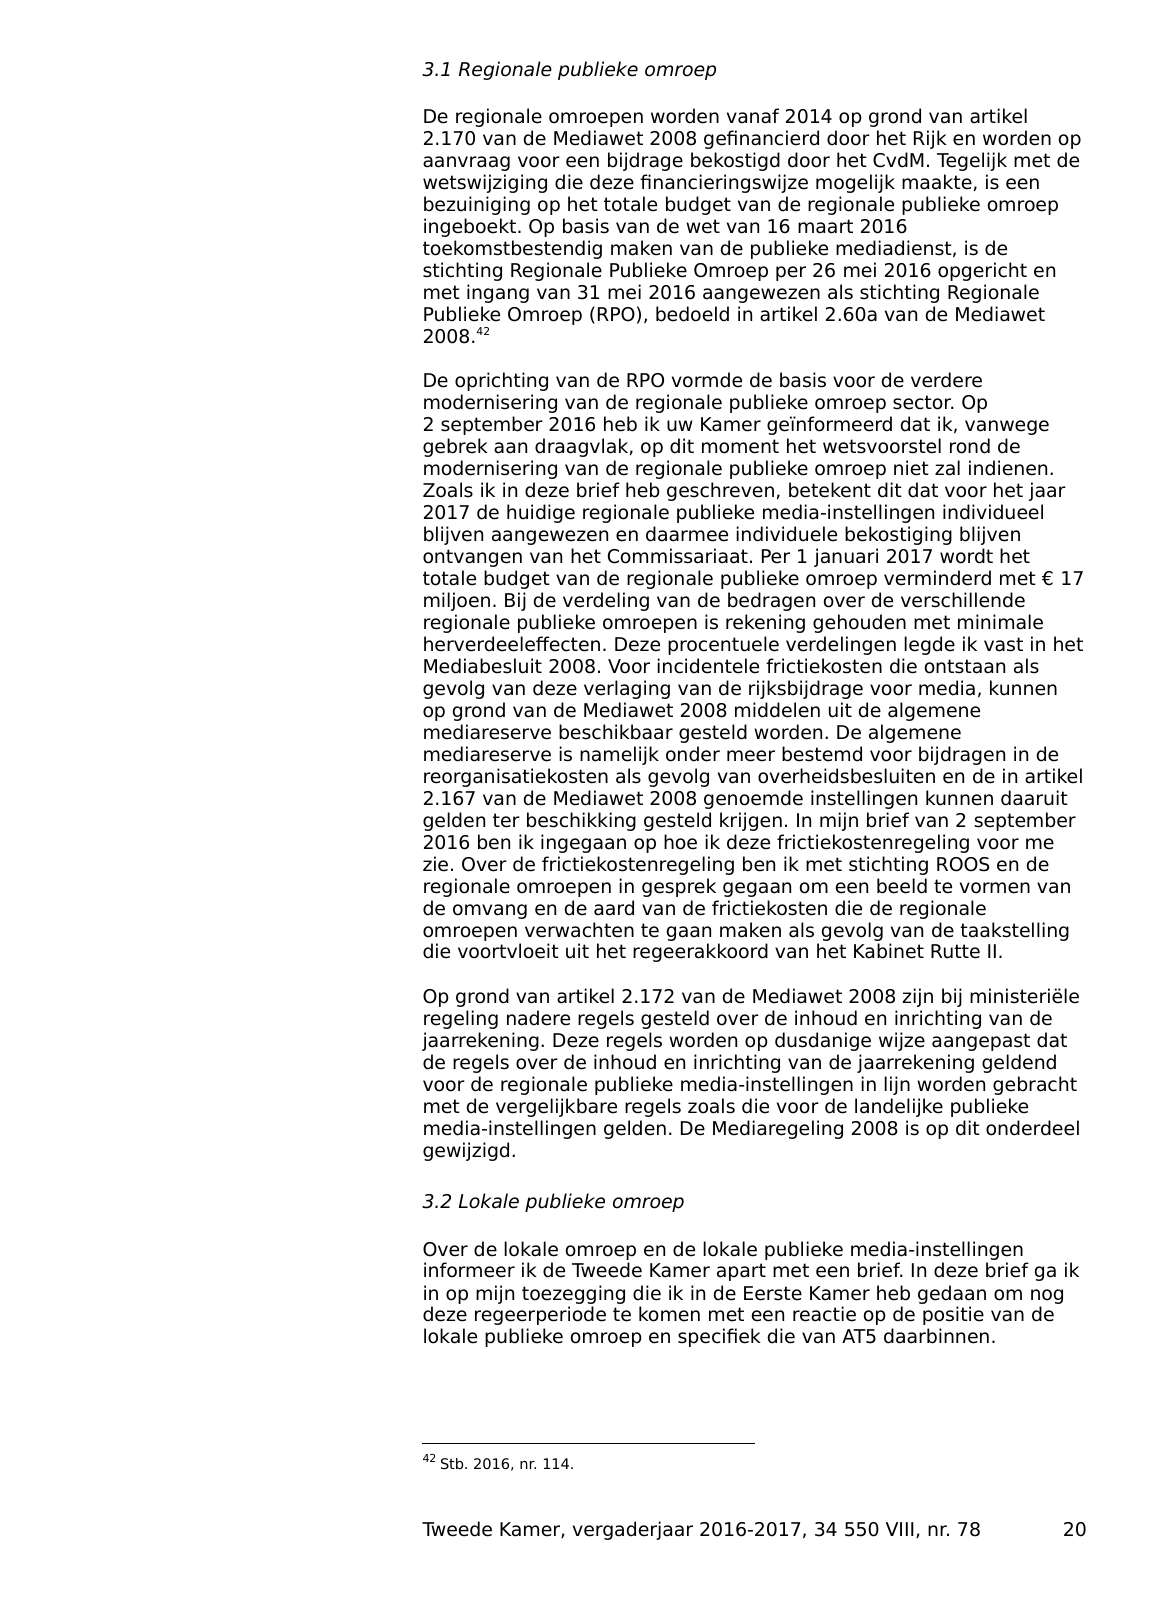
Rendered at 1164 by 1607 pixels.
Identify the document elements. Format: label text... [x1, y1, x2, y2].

text De regionale omroepen worden vanaf 2014 op grond van artikel 2.170 van de Mediawet 2008 gefinancierd door het Rijk en worden op aanvraag voor een bijdrage bekostigd door het CvdM. Tegelijk met de wetswijziging die deze financieringswijze mogelijk maakte, is een bezuiniging op het totale budget van de regionale publieke omroep ingeboekt. Op basis van de wet van 16 maart 2016 toekomstbestendig maken van de publieke mediadienst, is de stichting Regionale Publieke Omroep per 26 mei 2016 opgericht en met ingang van 31 mei 2016 aangewezen als stichting Regionale Publieke Omroep (RPO), bedoeld in artikel 2.60a van de Mediawet 2008. [422, 106, 1087, 348]
subtitle 3.1 Regionale publieke omroep [422, 59, 1087, 81]
text Stb. 2016, nr. 114. [422, 1452, 1087, 1474]
subtitle 3.2 Lokale publieke omroep [422, 1191, 1087, 1213]
text Over de lokale omroep en de lokale publieke media-instellingen informeer ik de Tweede Kamer apart met een brief. In deze brief ga ik in op mijn toezegging die ik in de Eerste Kamer heb gedaan om nog deze regeerperiode te komen met een reactie op de positie van de lokale publieke omroep en specifiek die van AT5 daarbinnen. [422, 1238, 1087, 1348]
text Op grond van artikel 2.172 van de Mediawet 2008 zijn bij ministeriële regeling nadere regels gesteld over de inhoud en inrichting van de jaarrekening. Deze regels worden op dusdanige wijze aangepast dat de regels over de inhoud en inrichting van de jaarrekening geldend voor de regionale publieke media-instellingen in lijn worden gebracht met de vergelijkbare regels zoals die voor de landelijke publieke media-instellingen gelden. De Mediaregeling 2008 is op dit onderdeel gewijzigd. [422, 986, 1087, 1161]
text De oprichting van de RPO vormde de basis voor de verdere modernisering van de regionale publieke omroep sector. Op 2 september 2016 heb ik uw Kamer geïnformeerd dat ik, vanwege gebrek aan draagvlak, op dit moment het wetsvoorstel rond de modernisering van de regionale publieke omroep niet zal indienen. Zoals ik in deze brief heb geschreven, betekent dit dat voor het jaar 2017 de huidige regionale publieke media-instellingen individueel blijven aangewezen en daarmee individuele bekostiging blijven ontvangen van het Commissariaat. Per 1 januari 2017 wordt het totale budget van de regionale publieke omroep verminderd met € 17 miljoen. Bij de verdeling van de bedragen over de verschillende regionale publieke omroepen is rekening gehouden met minimale herverdeeleffecten. Deze procentuele verdelingen legde ik vast in het Mediabesluit 2008. Voor incidentele frictiekosten die ontstaan als gevolg van deze verlaging van de rijksbijdrage voor media, kunnen op grond van de Mediawet 2008 middelen uit de algemene mediareserve beschikbaar gesteld worden. De algemene mediareserve is namelijk onder meer bestemd voor bijdragen in de reorganisatiekosten als gevolg van overheidsbesluiten en de in artikel 2.167 van de Mediawet 2008 genoemde instellingen kunnen daaruit gelden ter beschikking gesteld krijgen. In mijn brief van 2 september 2016 ben ik ingegaan op hoe ik deze frictiekostenregeling voor me zie. Over de frictiekostenregeling ben ik met stichting ROOS en de regionale omroepen in gesprek gegaan om een beeld te vormen van de omvang en de aard van de frictiekosten die de regionale omroepen verwachten te gaan maken als gevolg van de taakstelling die voortvloeit uit het regeerakkoord van het Kabinet Rutte II. [422, 370, 1087, 963]
